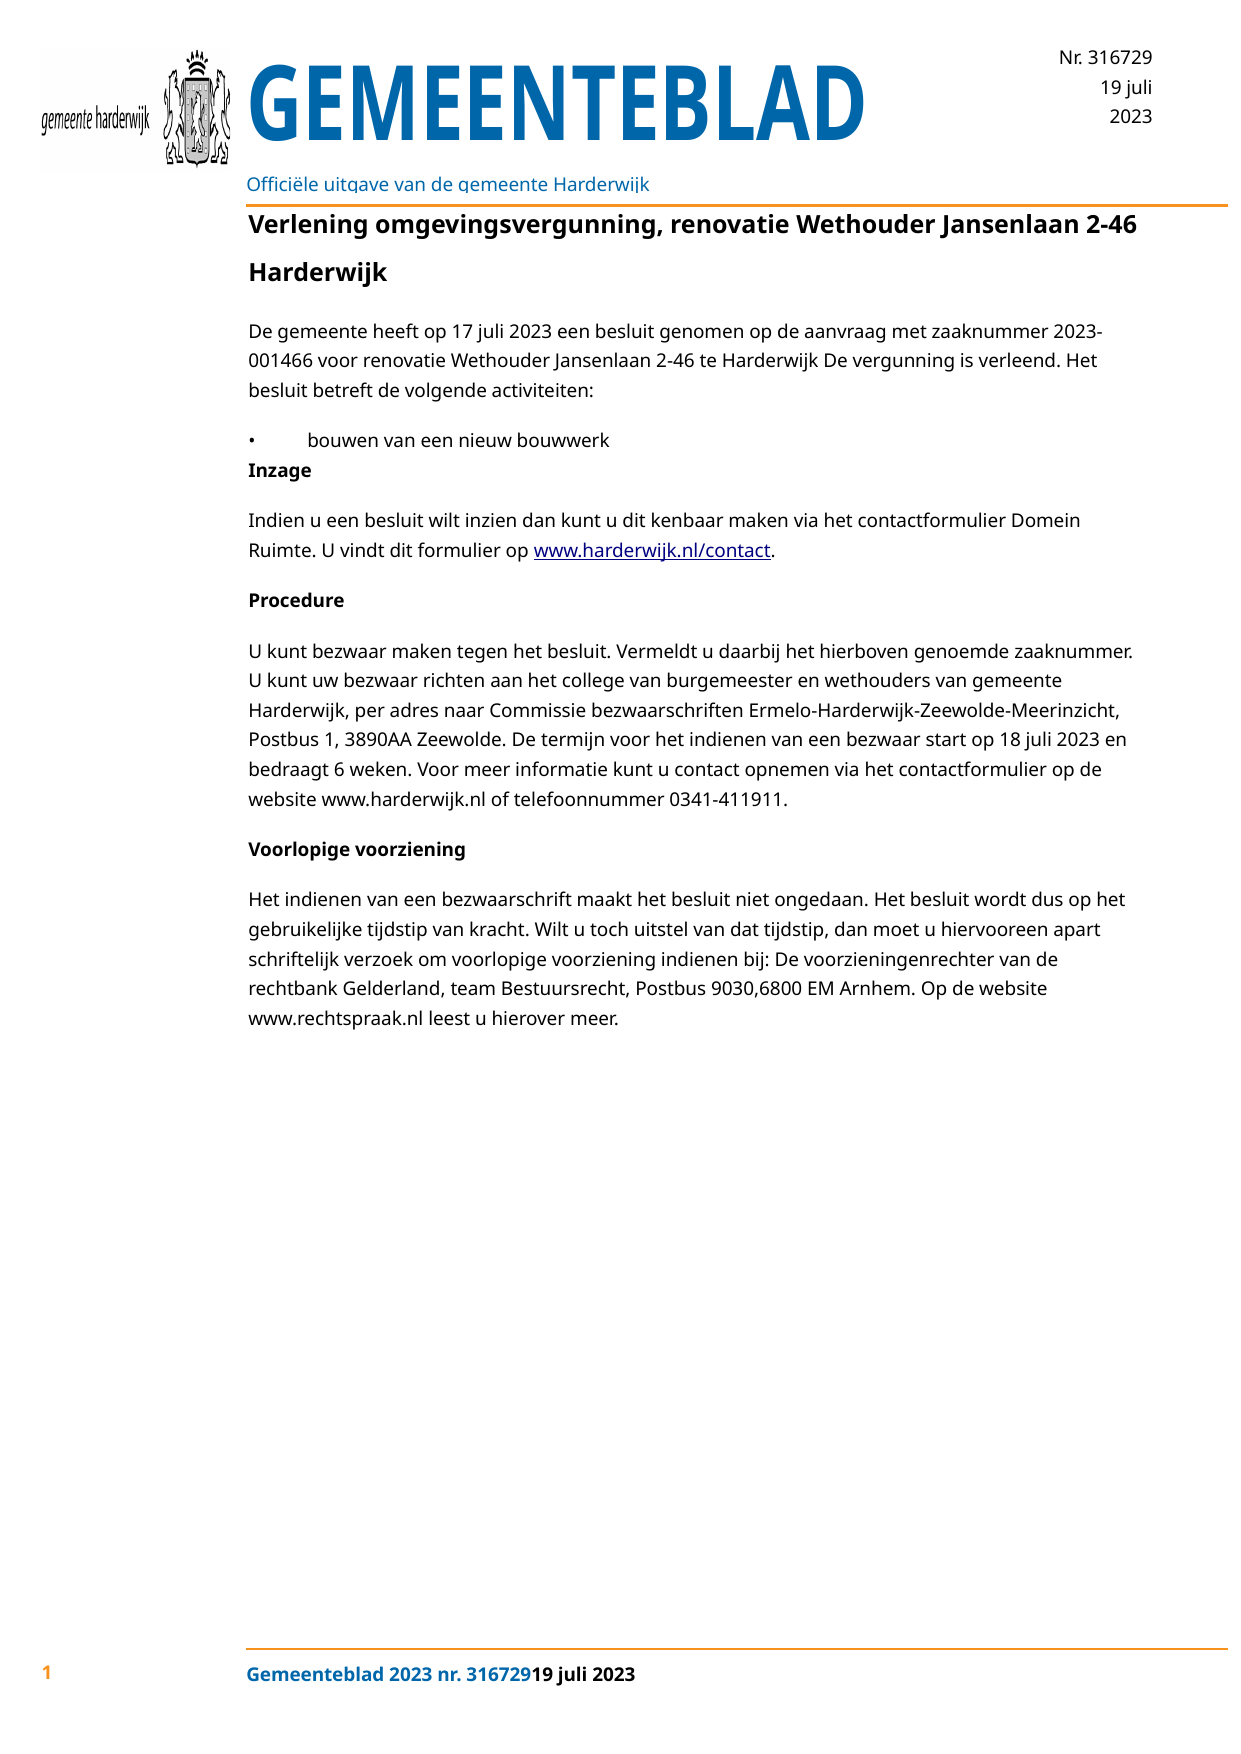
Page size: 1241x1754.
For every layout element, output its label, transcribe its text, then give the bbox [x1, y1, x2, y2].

text Procedure [248, 587, 1152, 613]
text Indien u een besluit wilt inzien dan kunt u dit kenbaar maken via het contactformulier Domein Ruimte. U vindt dit formulier op www.harderwijk.nl/contact. [248, 507, 1152, 563]
text De gemeente heeft op 17 juli 2023 een besluit genomen op de aanvraag met zaaknummer 2023-001466 voor renovatie Wethouder Jansenlaan 2-46 te Harderwijk De vergunning is verleend. Het besluit betreft de volgende activiteiten: [248, 318, 1152, 403]
text Verlening omgevingsvergunning, renovatie Wethouder Jansenlaan 2-46 Harderwijk [248, 207, 1152, 288]
picture [41, 47, 231, 172]
list bouwen van een nieuw bouwwerk [248, 427, 1152, 453]
text Voorlopige voorziening [248, 836, 1152, 862]
text U kunt bezwaar maken tegen het besluit. Vermeldt u daarbij het hierboven genoemde zaaknummer. U kunt uw bezwaar richten aan het college van burgemeester en wethouders van gemeente Harderwijk, per adres naar Commissie bezwaarschriften Ermelo-Harderwijk-Zeewolde-Meerinzicht, Postbus 1, 3890AA Zeewolde. De termijn voor het indienen van een bezwaar start op 18 juli 2023 en bedraagt 6 weken. Voor meer informatie kunt u contact opnemen via het contactformulier op de website www.harderwijk.nl of telefoonnummer 0341-411911. [248, 638, 1152, 812]
text Het indienen van een bezwaarschrift maakt het besluit niet ongedaan. Het besluit wordt dus op het gebruikelijke tijdstip van kracht. Wilt u toch uitstel van dat tijdstip, dan moet u hiervooreen apart schriftelijk verzoek om voorlopige voorziening indienen bij: De voorzieningenrechter van de rechtbank Gelderland, team Bestuursrecht, Postbus 9030,6800 EM Arnhem. Op de website www.rechtspraak.nl leest u hierover meer. [248, 887, 1152, 1031]
text Inzage [248, 457, 1152, 483]
